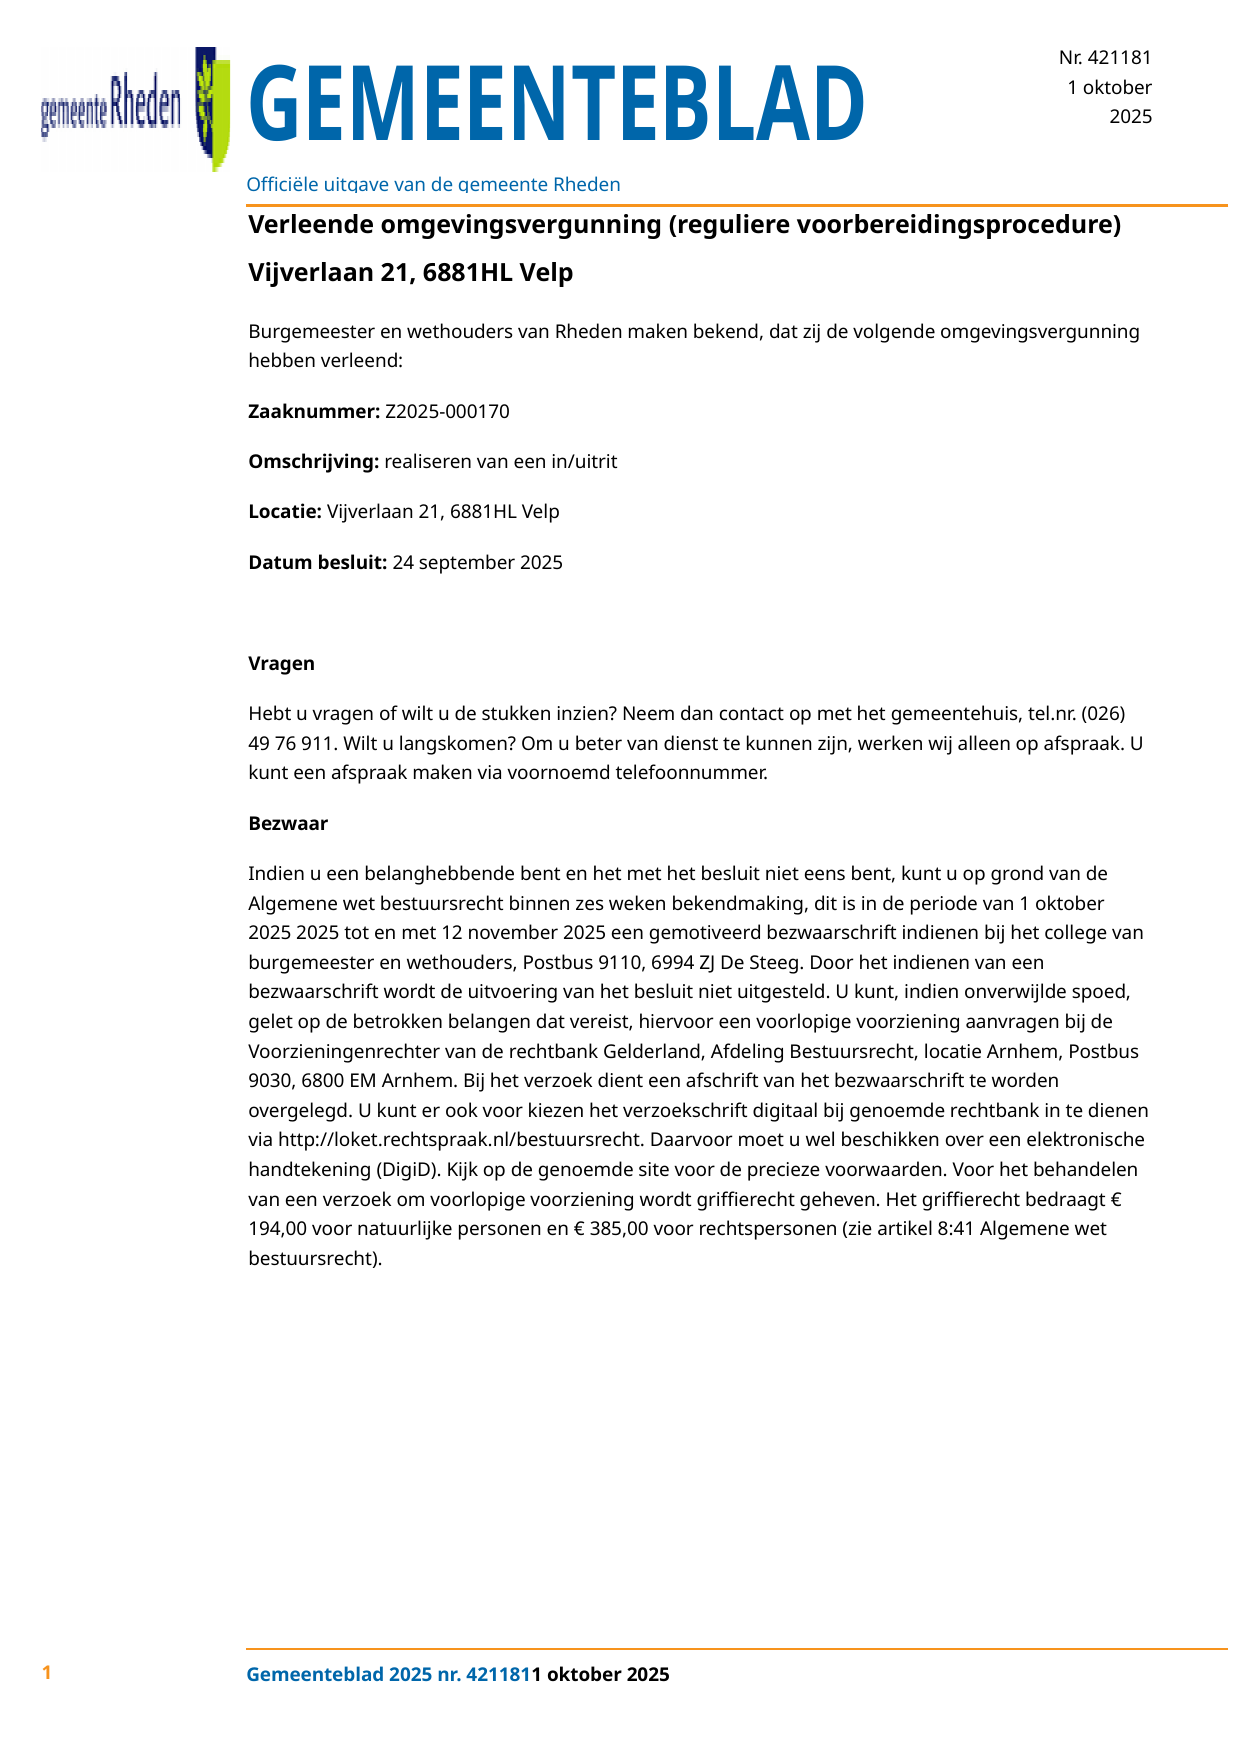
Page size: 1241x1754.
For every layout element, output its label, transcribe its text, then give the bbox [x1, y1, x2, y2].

text Locatie: Vijverlaan 21, 6881HL Velp [248, 499, 1152, 524]
picture [41, 47, 231, 172]
text Vragen [248, 650, 1152, 676]
text Verleende omgevingsvergunning (reguliere voorbereidingsprocedure) Vijverlaan 21, 6881HL Velp [248, 207, 1152, 288]
text Indien u een belanghebbende bent en het met het besluit niet eens bent, kunt u op grond van de Algemene wet bestuursrecht binnen zes weken bekendmaking, dit is in de periode van 1 oktober 2025 2025 tot en met 12 november 2025 een gemotiveerd bezwaarschrift indienen bij het college van burgemeester en wethouders, Postbus 9110, 6994 ZJ De Steeg. Door het indienen van een bezwaarschrift wordt de uitvoering van het besluit niet uitgesteld. U kunt, indien onverwijlde spoed, gelet op de betrokken belangen dat vereist, hiervoor een voorlopige voorziening aanvragen bij de Voorzieningenrechter van de rechtbank Gelderland, Afdeling Bestuursrecht, locatie Arnhem, Postbus 9030, 6800 EM Arnhem. Bij het verzoek dient een afschrift van het bezwaarschrift te worden overgelegd. U kunt er ook voor kiezen het verzoekschrift digitaal bij genoemde rechtbank in te dienen via http://loket.rechtspraak.nl/bestuursrecht. Daarvoor moet u wel beschikken over een elektronische handtekening (DigiD). Kijk op de genoemde site voor de precieze voorwaarden. Voor het behandelen van een verzoek om voorlopige voorziening wordt griffierecht geheven. Het griffierecht bedraagt € 194,00 voor natuurlijke personen en € 385,00 voor rechtspersonen (zie artikel 8:41 Algemene wet bestuursrecht). [248, 860, 1152, 1271]
text Bezwaar [248, 810, 1152, 836]
text Zaaknummer: Z2025-000170 [248, 398, 1152, 424]
text Datum besluit: 24 september 2025 [248, 549, 1152, 575]
text Hebt u vragen of wilt u de stukken inzien? Neem dan contact op met het gemeentehuis, tel.nr. (026) 49 76 911. Wilt u langskomen? Om u beter van dienst te kunnen zijn, werken wij alleen op afspraak. U kunt een afspraak maken via voornoemd telefoonnummer. [248, 700, 1152, 785]
text Omschrijving: realiseren van een in/uitrit [248, 448, 1152, 474]
text Burgemeester en wethouders van Rheden maken bekend, dat zij de volgende omgevingsvergunning hebben verleend: [248, 318, 1152, 373]
